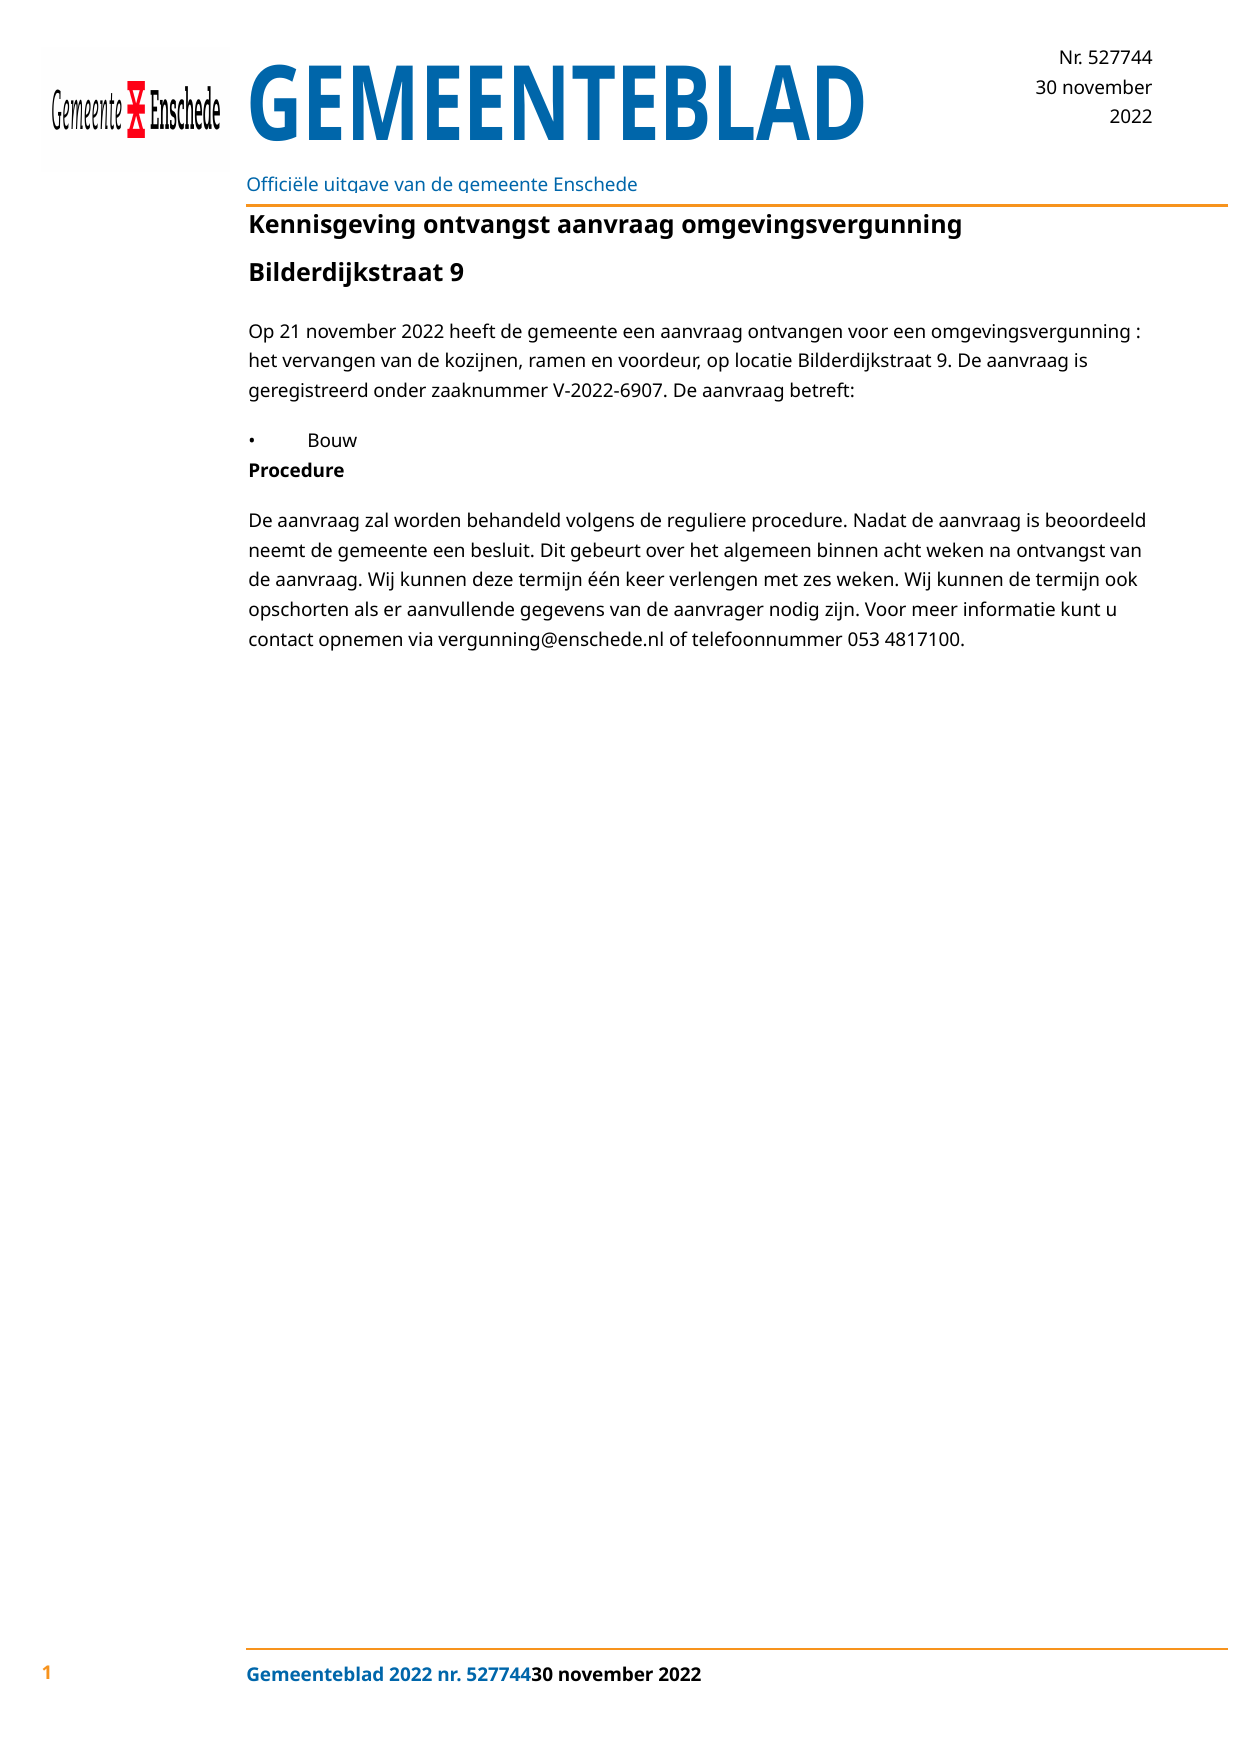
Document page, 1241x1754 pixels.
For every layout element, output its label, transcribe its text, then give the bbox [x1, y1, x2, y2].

picture [41, 47, 231, 172]
text Kennisgeving ontvangst aanvraag omgevingsvergunning Bilderdijkstraat 9 [248, 207, 1152, 288]
text Op 21 november 2022 heeft de gemeente een aanvraag ontvangen voor een omgevingsvergunning : het vervangen van de kozijnen, ramen en voordeur, op locatie Bilderdijkstraat 9. De aanvraag is geregistreerd onder zaaknummer V-2022-6907. De aanvraag betreft: [248, 318, 1152, 403]
text De aanvraag zal worden behandeld volgens de reguliere procedure. Nadat de aanvraag is beoordeeld neemt de gemeente een besluit. Dit gebeurt over het algemeen binnen acht weken na ontvangst van de aanvraag. Wij kunnen deze termijn één keer verlengen met zes weken. Wij kunnen de termijn ook opschorten als er aanvullende gegevens van de aanvrager nodig zijn. Voor meer informatie kunt u contact opnemen via vergunning@enschede.nl of telefoonnummer 053 4817100. [248, 507, 1152, 652]
text Procedure [248, 457, 1152, 483]
list Bouw [248, 427, 1152, 453]
